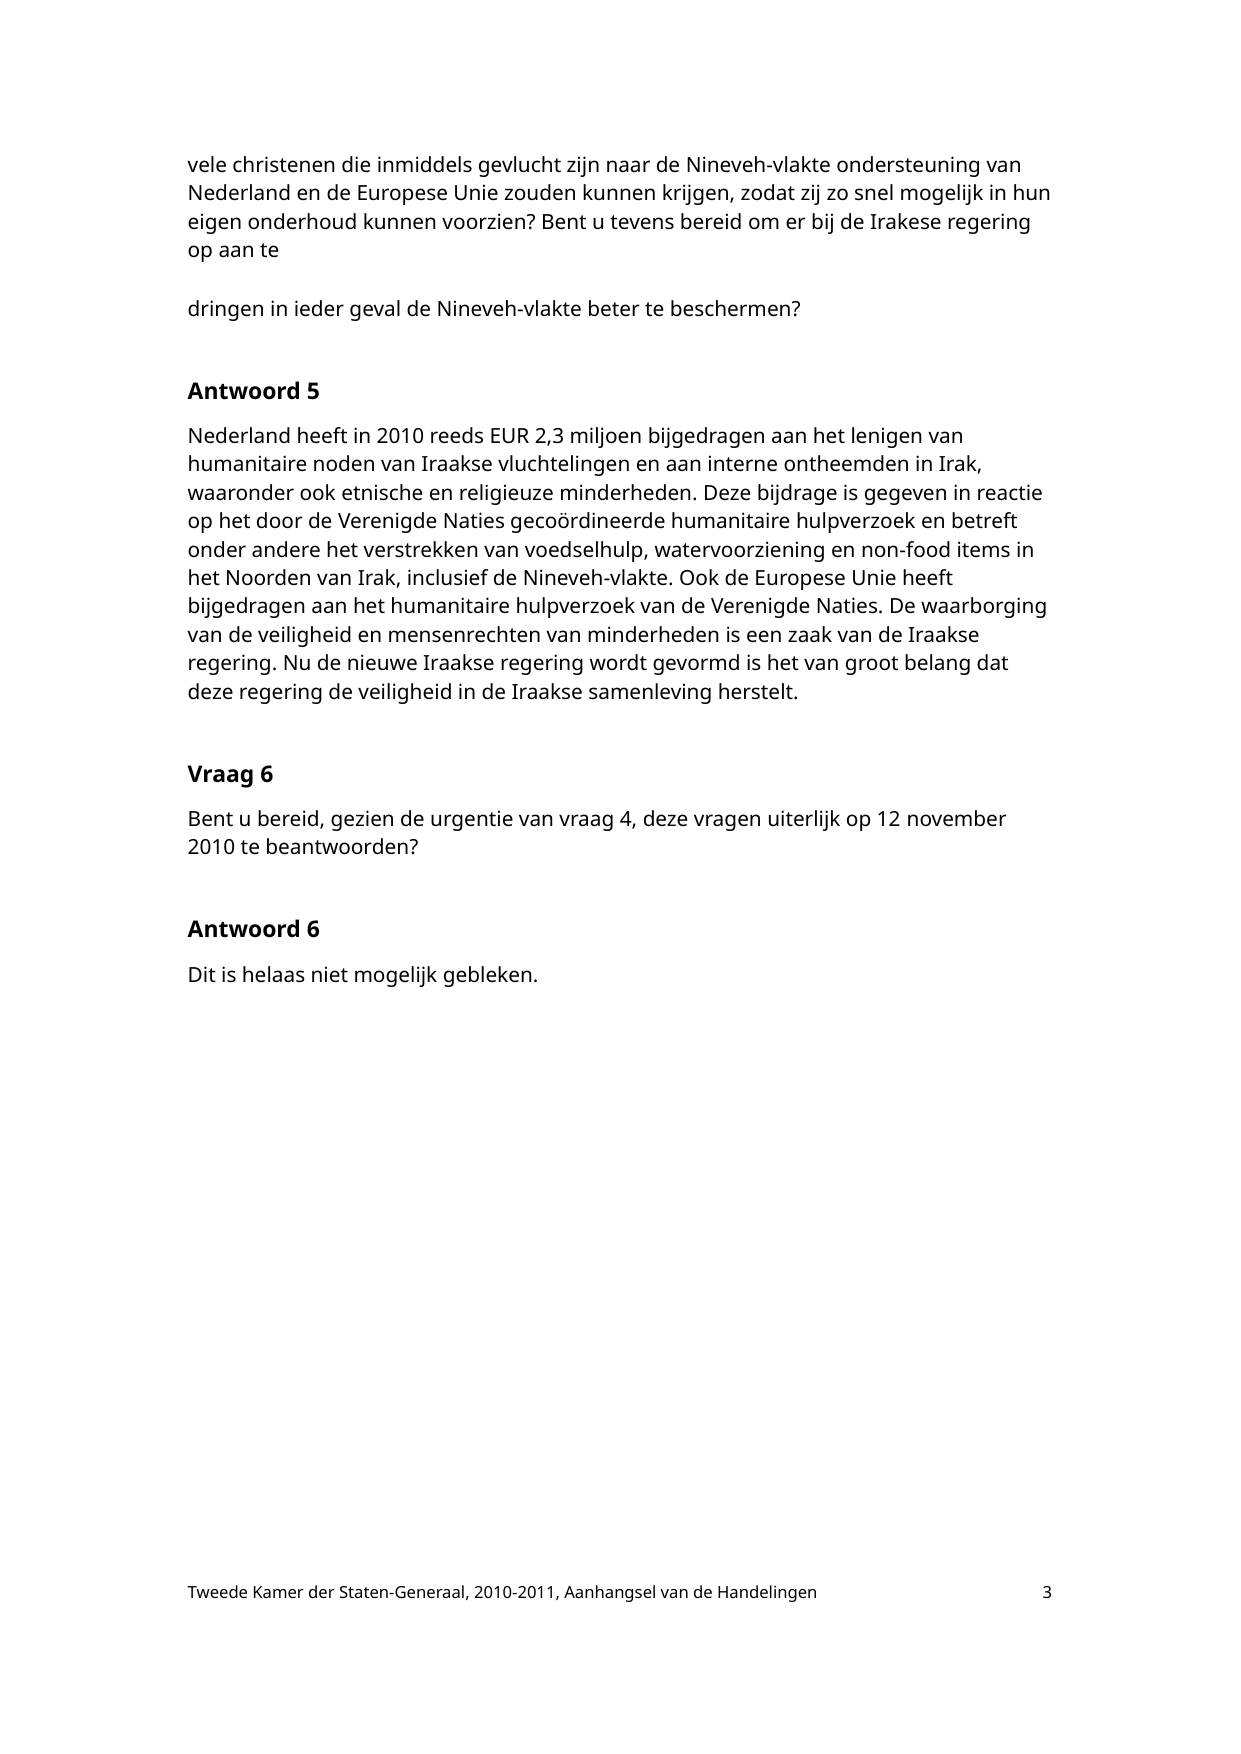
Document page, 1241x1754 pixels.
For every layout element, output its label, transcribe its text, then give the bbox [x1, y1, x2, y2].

subtitle Antwoord 5 [187, 375, 1053, 406]
subtitle Vraag 6 [187, 758, 1053, 789]
text dringen in ieder geval de Nineveh-vlakte beter te beschermen? [187, 294, 1053, 322]
text Nederland heeft in 2010 reeds EUR 2,3 miljoen bijgedragen aan het lenigen van humanitaire noden van Iraakse vluchtelingen en aan interne ontheemden in Irak, waaronder ook etnische en religieuze minderheden. Deze bijdrage is gegeven in reactie op het door de Verenigde Naties gecoördineerde humanitaire hulpverzoek en betreft onder andere het verstrekken van voedselhulp, watervoorziening en non-food items in het Noorden van Irak, inclusief de Nineveh-vlakte. Ook de Europese Unie heeft bijgedragen aan het humanitaire hulpverzoek van de Verenigde Naties. De waarborging van de veiligheid en mensenrechten van minderheden is een zaak van de Iraakse regering. Nu de nieuwe Iraakse regering wordt gevormd is het van groot belang dat deze regering de veiligheid in de Iraakse samenleving herstelt. [187, 421, 1053, 705]
text Dit is helaas niet mogelijk gebleken. [187, 960, 1053, 988]
subtitle Antwoord 6 [187, 913, 1053, 945]
text vele christenen die inmiddels gevlucht zijn naar de Nineveh-vlakte ondersteuning van Nederland en de Europese Unie zouden kunnen krijgen, zodat zij zo snel mogelijk in hun eigen onderhoud kunnen voorzien? Bent u tevens bereid om er bij de Irakese regering op aan te [187, 150, 1053, 264]
text Bent u bereid, gezien de urgentie van vraag 4, deze vragen uiterlijk op 12 november 2010 te beantwoorden? [187, 804, 1053, 861]
